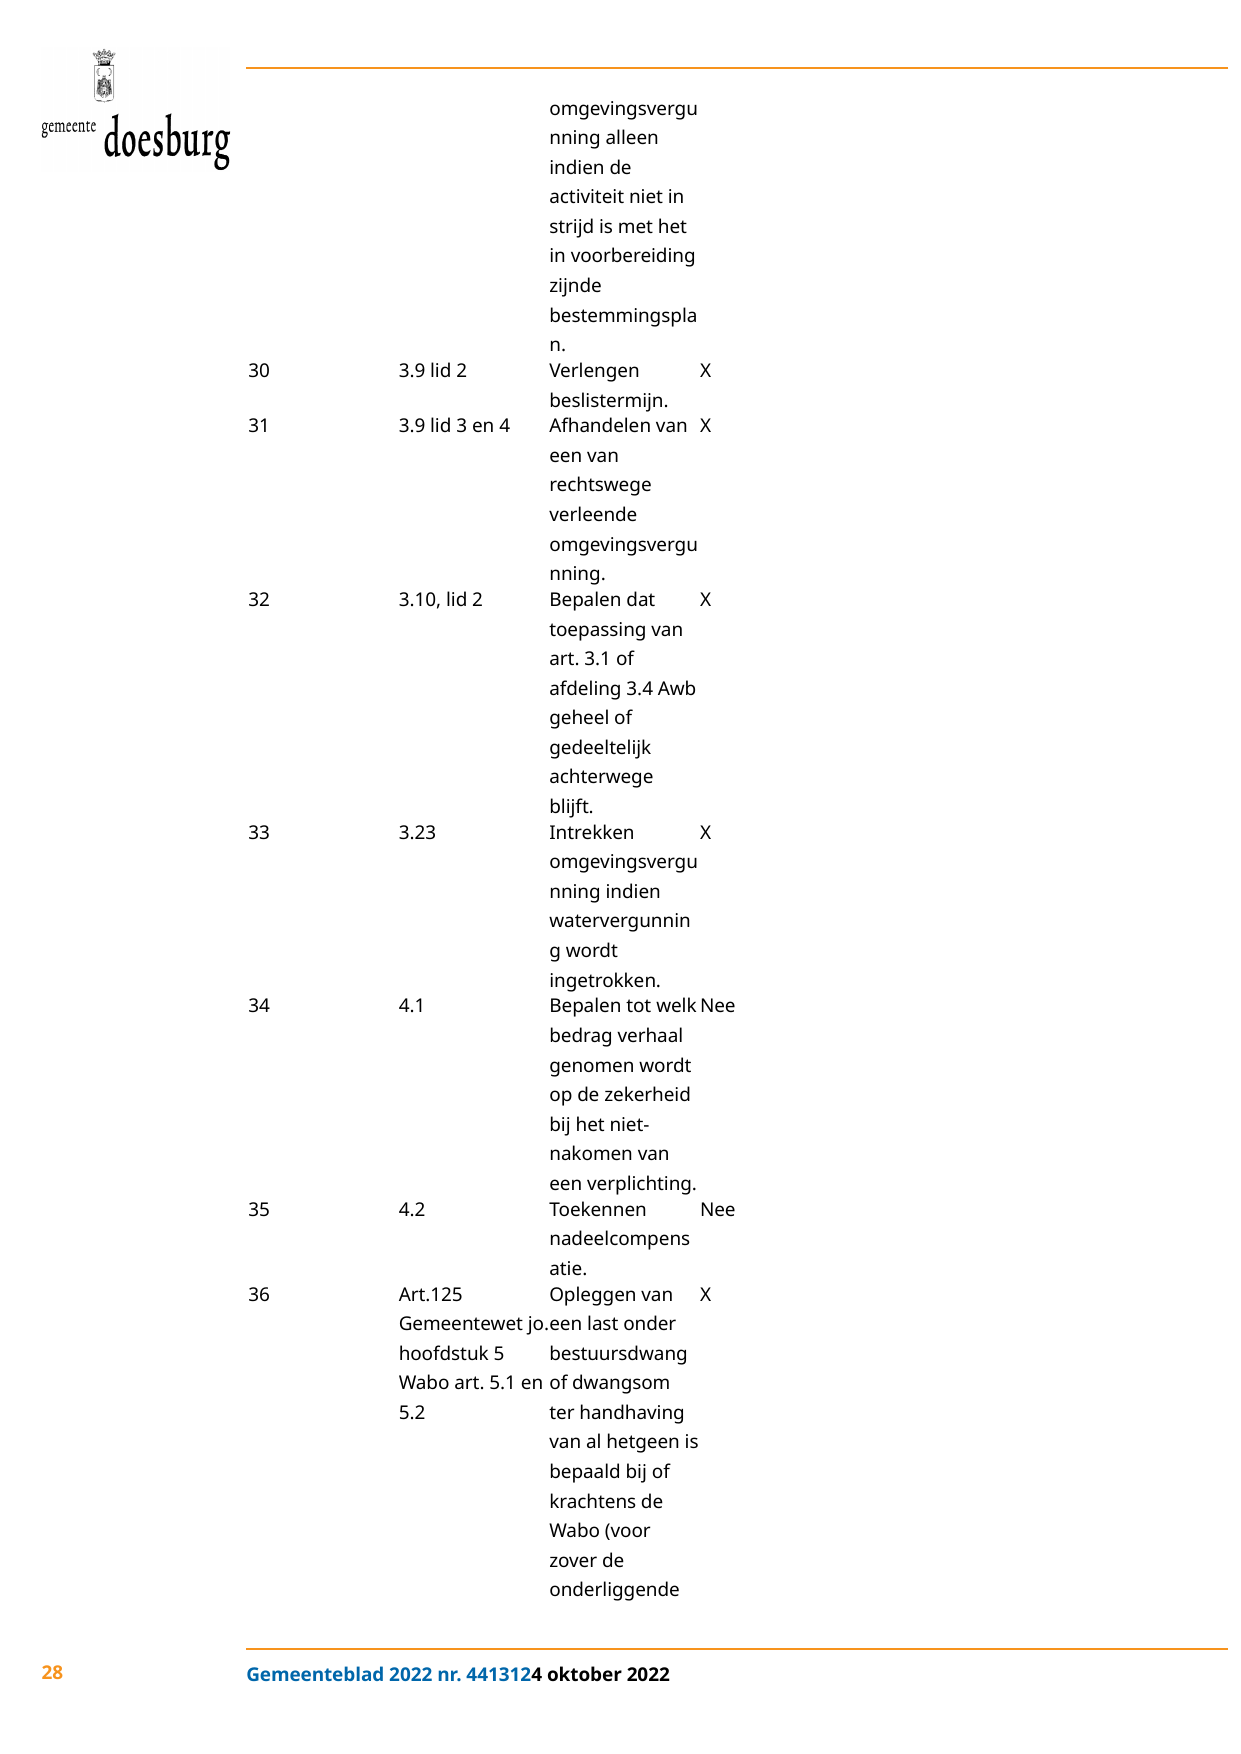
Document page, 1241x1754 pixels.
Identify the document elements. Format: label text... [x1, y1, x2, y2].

table_cell Opleggen van een last onder bestuursdwang of dwangsom ter handhaving van al hetgeen is bepaald bij of krachtens de Wabo (voor zover de onderliggende [549, 1281, 700, 1602]
table_cell Nee [700, 993, 850, 1196]
table_cell Intrekken omgevingsvergunning indien watervergunning wordt ingetrokken. [549, 819, 700, 993]
table_cell [1001, 1281, 1152, 1602]
table_cell [248, 95, 398, 357]
table_cell X [700, 586, 850, 819]
table_cell 3.9 lid 3 en 4 [399, 413, 549, 586]
table_cell [850, 413, 1001, 586]
table_cell [1001, 1196, 1152, 1281]
table_cell [1001, 357, 1152, 412]
table_cell 33 [248, 819, 398, 993]
table_cell X [700, 357, 850, 412]
table_cell Bepalen dat toepassing van art. 3.1 of afdeling 3.4 Awb geheel of gedeeltelijk achterwege blijft. [549, 586, 700, 819]
table_cell Toekennen nadeelcompensatie. [549, 1196, 700, 1281]
table_cell Bepalen tot welk bedrag verhaal genomen wordt op de zekerheid bij het niet-nakomen van een verplichting. [549, 993, 700, 1196]
table_cell 3.10, lid 2 [399, 586, 549, 819]
picture [41, 47, 231, 172]
table_cell X [700, 1281, 850, 1602]
table_cell 31 [248, 413, 398, 586]
table_cell [700, 95, 850, 357]
table_cell [850, 357, 1001, 412]
table_cell [850, 1196, 1001, 1281]
table_cell [850, 1281, 1001, 1602]
table_cell Art.125 Gemeentewet jo. hoofdstuk 5 Wabo art. 5.1 en 5.2 [399, 1281, 549, 1602]
table_cell X [700, 413, 850, 586]
table_cell 4.2 [399, 1196, 549, 1281]
table_cell 3.23 [399, 819, 549, 993]
table_cell [1001, 586, 1152, 819]
table_cell [850, 586, 1001, 819]
table_cell [1001, 95, 1152, 357]
table_cell 36 [248, 1281, 398, 1602]
table_cell 3.9 lid 2 [399, 357, 549, 412]
table_cell [399, 95, 549, 357]
table_cell [850, 819, 1001, 993]
table_cell Nee [700, 1196, 850, 1281]
table_cell [1001, 819, 1152, 993]
table_cell 35 [248, 1196, 398, 1281]
table_cell Verlengen beslistermijn. [549, 357, 700, 412]
table_cell 32 [248, 586, 398, 819]
table_cell [1001, 993, 1152, 1196]
table_cell 34 [248, 993, 398, 1196]
table_cell X [700, 819, 850, 993]
table_cell [1001, 413, 1152, 586]
table_cell Afhandelen van een van rechtswege verleende omgevingsvergunning. [549, 413, 700, 586]
table_cell [850, 993, 1001, 1196]
table_cell 4.1 [399, 993, 549, 1196]
table_cell [850, 95, 1001, 357]
table_cell 30 [248, 357, 398, 412]
table_cell omgevingsvergunning alleen indien de activiteit niet in strijd is met het in voorbereiding zijnde bestemmingsplan. [549, 95, 700, 357]
